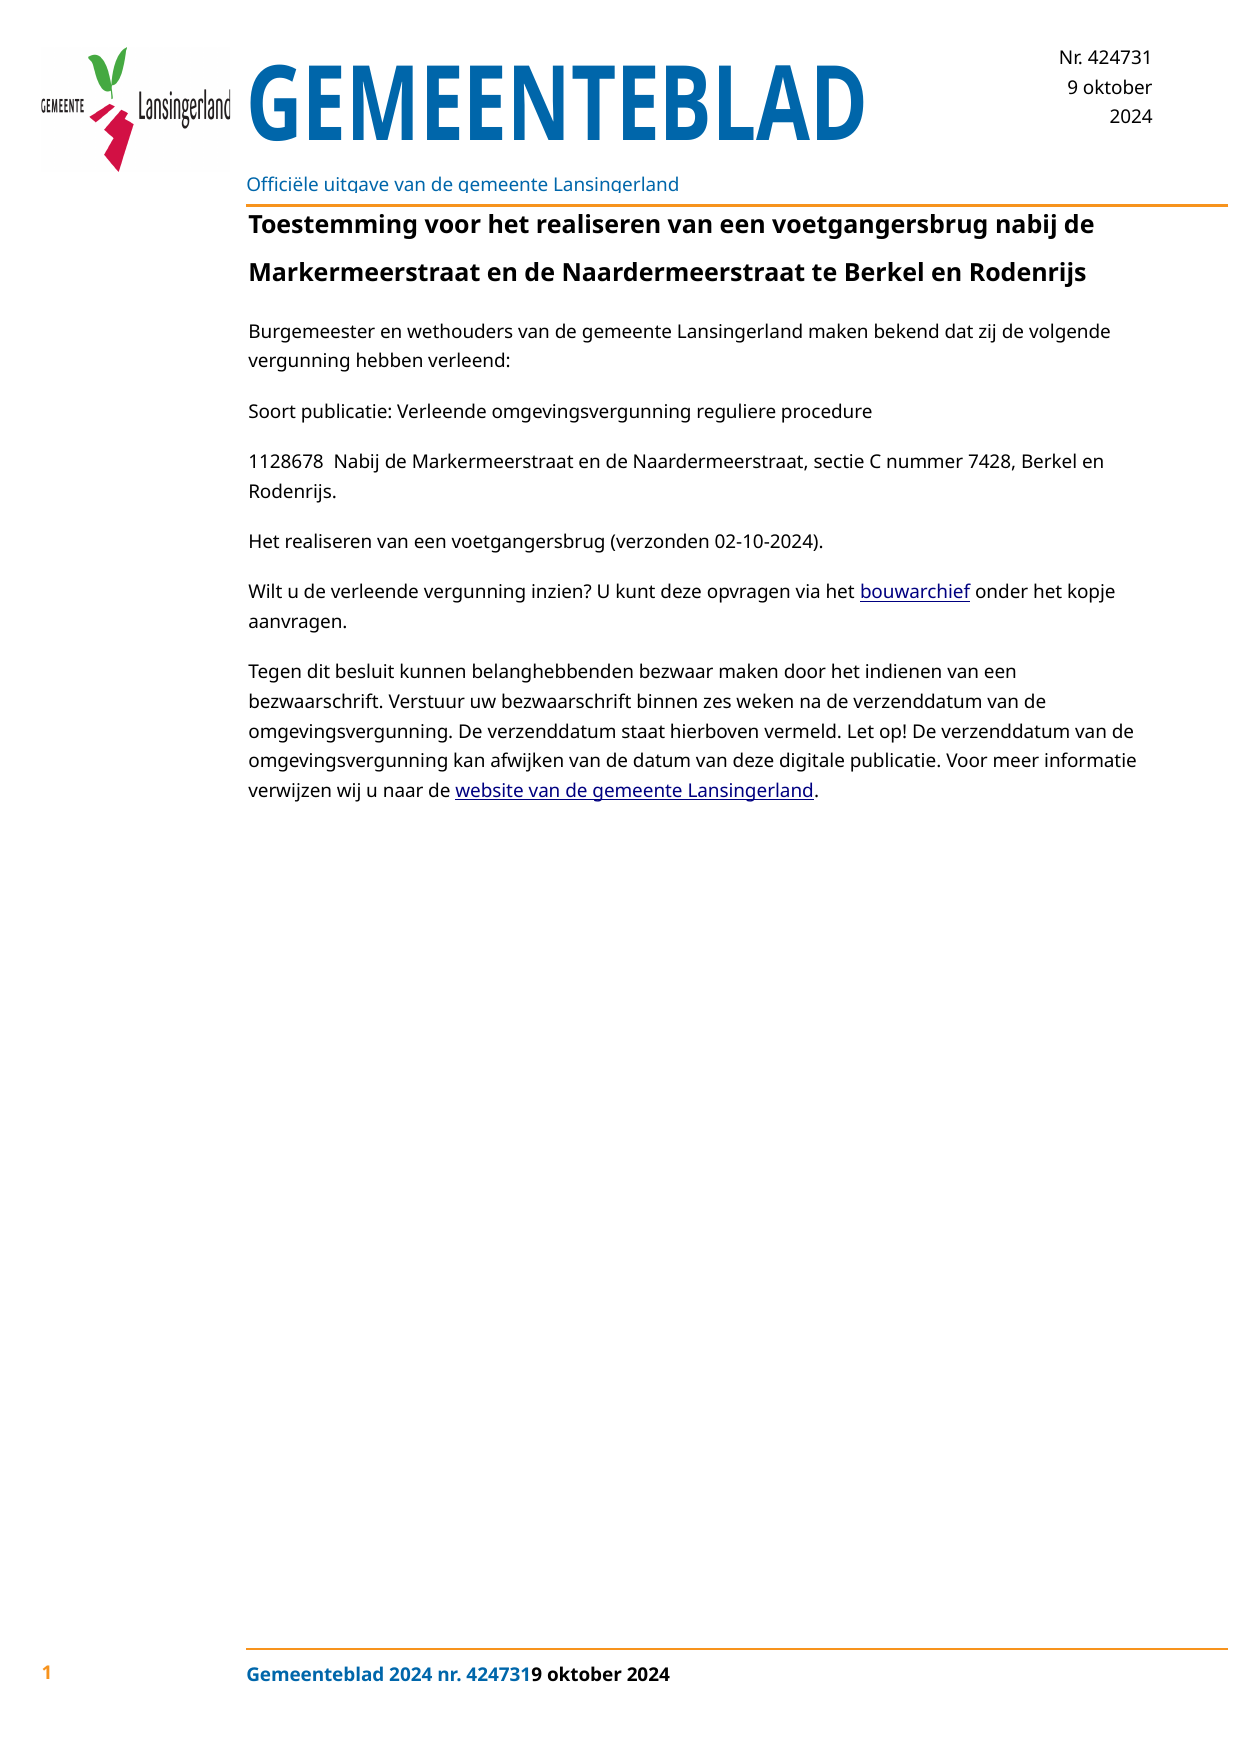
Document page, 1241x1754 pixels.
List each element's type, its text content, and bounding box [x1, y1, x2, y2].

picture [41, 47, 231, 172]
text Tegen dit besluit kunnen belanghebbenden bezwaar maken door het indienen van een bezwaarschrift. Verstuur uw bezwaarschrift binnen zes weken na de verzenddatum van de omgevingsvergunning. De verzenddatum staat hierboven vermeld. Let op! De verzenddatum van de omgevingsvergunning kan afwijken van de datum van deze digitale publicatie. Voor meer informatie verwijzen wij u naar de website van de gemeente Lansingerland. [248, 659, 1152, 803]
text Soort publicatie: Verleende omgevingsvergunning reguliere procedure [248, 398, 1152, 424]
text Het realiseren van een voetgangersbrug (verzonden 02-10-2024). [248, 528, 1152, 554]
text Toestemming voor het realiseren van een voetgangersbrug nabij de Markermeerstraat en de Naardermeerstraat te Berkel en Rodenrijs [248, 207, 1152, 288]
text Wilt u de verleende vergunning inzien? U kunt deze opvragen via het bouwarchief onder het kopje aanvragen. [248, 579, 1152, 634]
text Burgemeester en wethouders van de gemeente Lansingerland maken bekend dat zij de volgende vergunning hebben verleend: [248, 318, 1152, 373]
text 1128678 Nabij de Markermeerstraat en de Naardermeerstraat, sectie C nummer 7428, Berkel en Rodenrijs. [248, 448, 1152, 504]
